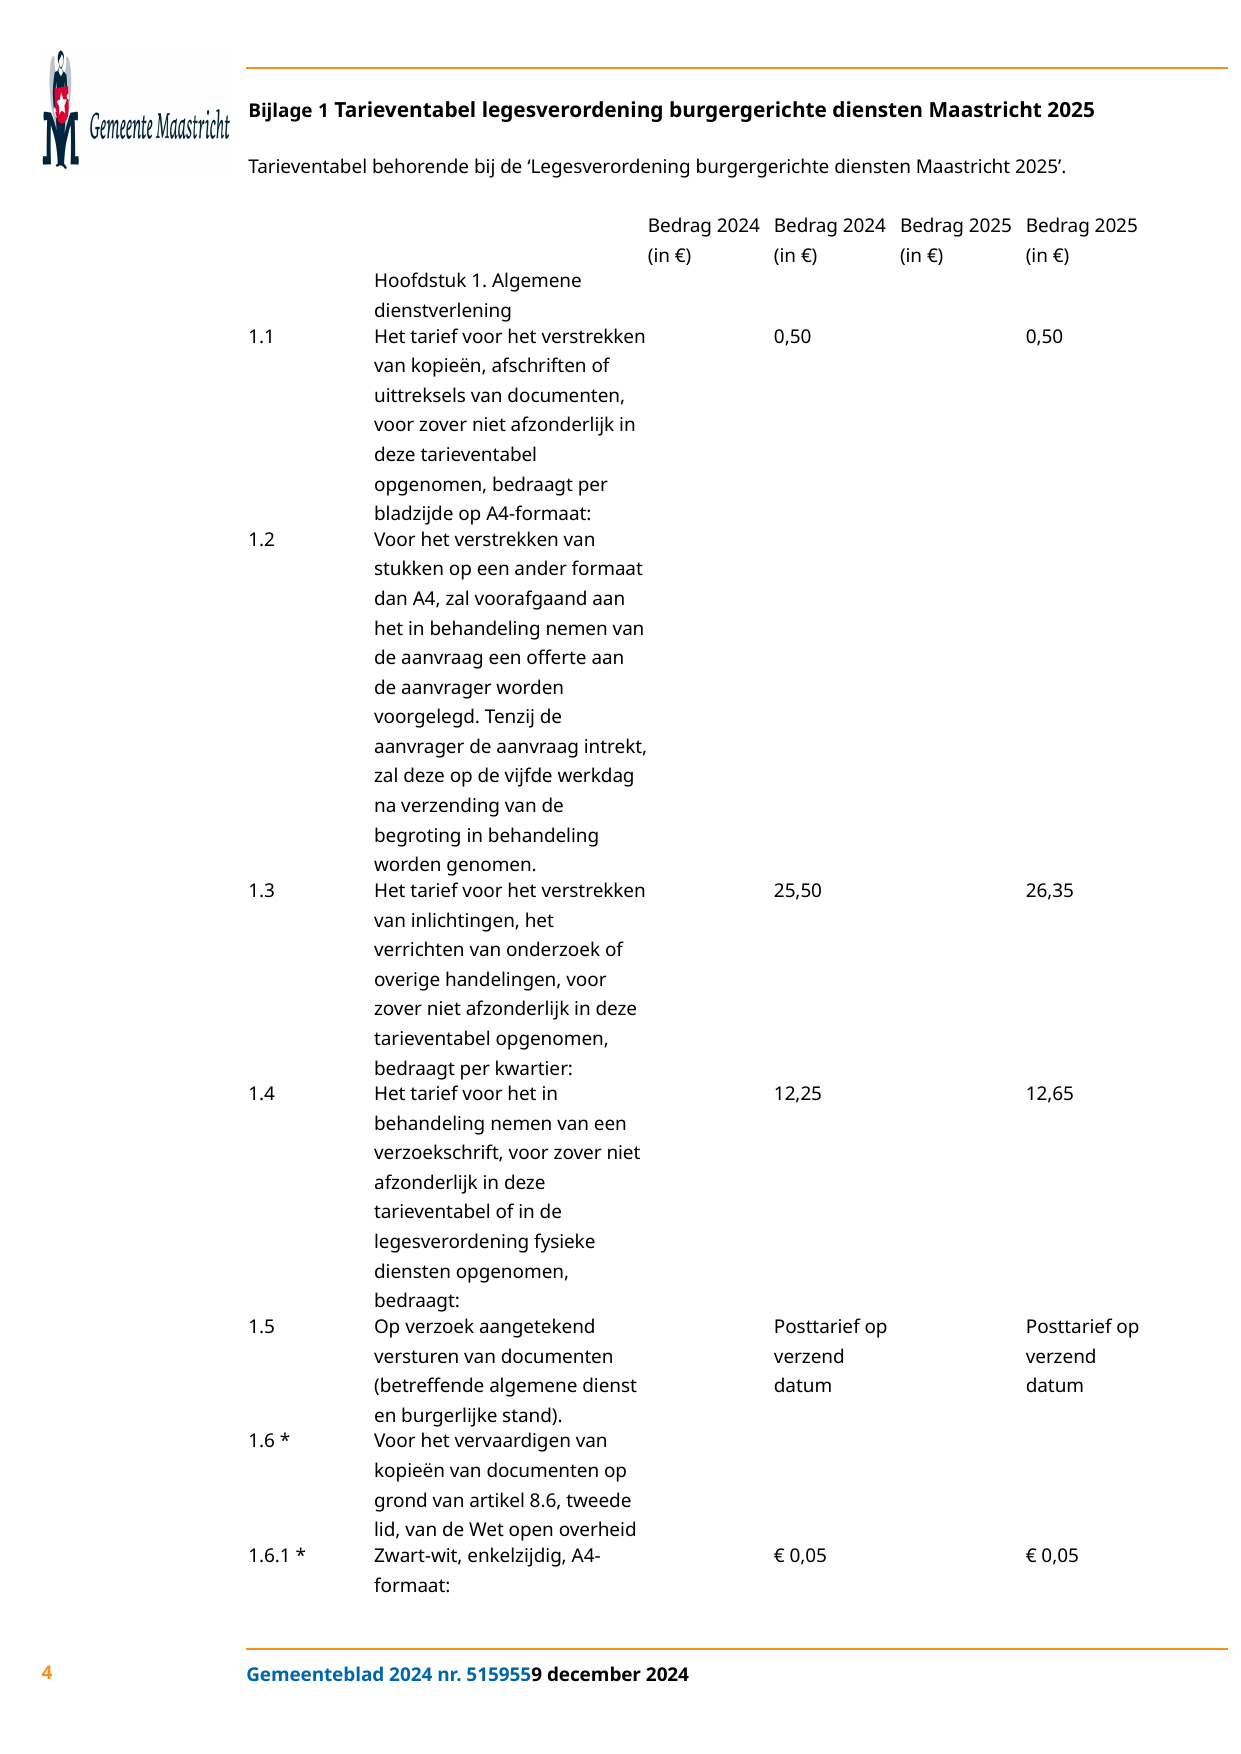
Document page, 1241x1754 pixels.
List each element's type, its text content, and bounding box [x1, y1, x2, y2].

table_cell [774, 268, 900, 323]
table_cell [648, 526, 774, 877]
picture [41, 47, 231, 172]
table_cell 1.6.1 * [248, 1542, 374, 1597]
table_cell [648, 877, 774, 1080]
text Bijlage 1 Tarieventabel legesverordening burgergerichte diensten Maastricht 2025 [248, 95, 1152, 123]
table_cell [774, 526, 900, 877]
table_cell Het tarief voor het in behandeling nemen van een verzoekschrift, voor zover niet afzonderlijk in deze tarieventabel of in de legesverordening fysieke diensten opgenomen, bedraagt: [374, 1080, 648, 1313]
table_cell Het tarief voor het verstrekken van kopieën, afschriften of uittreksels van documenten, voor zover niet afzonderlijk in deze tarieventabel opgenomen, bedraagt per bladzijde op A4-formaat: [374, 323, 648, 526]
table_cell [1026, 1428, 1152, 1542]
table_cell [900, 1313, 1026, 1428]
table_cell Posttarief op verzend datum [1026, 1313, 1152, 1428]
table_header [248, 212, 374, 267]
table_header Bedrag 2025 (in €) [1026, 212, 1152, 267]
table_cell [648, 1313, 774, 1428]
table_cell 0,50 [1026, 323, 1152, 526]
table_cell [648, 1428, 774, 1542]
table_header [374, 212, 648, 267]
table_cell [648, 323, 774, 526]
table_cell [900, 268, 1026, 323]
table_cell 26,35 [1026, 877, 1152, 1080]
table_header Bedrag 2024 (in €) [774, 212, 900, 267]
table_cell Zwart-wit, enkelzijdig, A4-formaat: [374, 1542, 648, 1597]
table_cell 1.4 [248, 1080, 374, 1313]
table_cell Voor het vervaardigen van kopieën van documenten op grond van artikel 8.6, tweede lid, van de Wet open overheid [374, 1428, 648, 1542]
table_cell [900, 1542, 1026, 1597]
table_header Bedrag 2025 (in €) [900, 212, 1026, 267]
table_cell [648, 1080, 774, 1313]
table_cell 1.1 [248, 323, 374, 526]
text Tarieventabel behorende bij de ‘Legesverordening burgergerichte diensten Maastricht 2025’. [248, 153, 1152, 179]
table_cell 25,50 [774, 877, 900, 1080]
table_cell 1.3 [248, 877, 374, 1080]
table_cell [900, 1080, 1026, 1313]
table_cell [648, 268, 774, 323]
table_cell € 0,05 [774, 1542, 900, 1597]
table_cell 12,25 [774, 1080, 900, 1313]
table_cell [648, 1542, 774, 1597]
table_cell 12,65 [1026, 1080, 1152, 1313]
table_cell [1026, 268, 1152, 323]
table_cell [900, 1428, 1026, 1542]
table_cell [774, 1428, 900, 1542]
table_cell Het tarief voor het verstrekken van inlichtingen, het verrichten van onderzoek of overige handelingen, voor zover niet afzonderlijk in deze tarieventabel opgenomen, bedraagt per kwartier: [374, 877, 648, 1080]
table_cell [248, 268, 374, 323]
table_cell [1026, 526, 1152, 877]
table_cell € 0,05 [1026, 1542, 1152, 1597]
table_header Bedrag 2024 (in €) [648, 212, 774, 267]
table_cell 1.5 [248, 1313, 374, 1428]
table_cell Op verzoek aangetekend versturen van documenten (betreffende algemene dienst en burgerlijke stand). [374, 1313, 648, 1428]
table_cell Voor het verstrekken van stukken op een ander formaat dan A4, zal voorafgaand aan het in behandeling nemen van de aanvraag een offerte aan de aanvrager worden voorgelegd. Tenzij de aanvrager de aanvraag intrekt, zal deze op de vijfde werkdag na verzending van de begroting in behandeling worden genomen. [374, 526, 648, 877]
table_cell [900, 323, 1026, 526]
table_cell [900, 877, 1026, 1080]
table_cell 1.6 * [248, 1428, 374, 1542]
table_cell 0,50 [774, 323, 900, 526]
table_cell Posttarief op verzend datum [774, 1313, 900, 1428]
table_cell Hoofdstuk 1. Algemene dienstverlening [374, 268, 648, 323]
table_cell [900, 526, 1026, 877]
table_cell 1.2 [248, 526, 374, 877]
